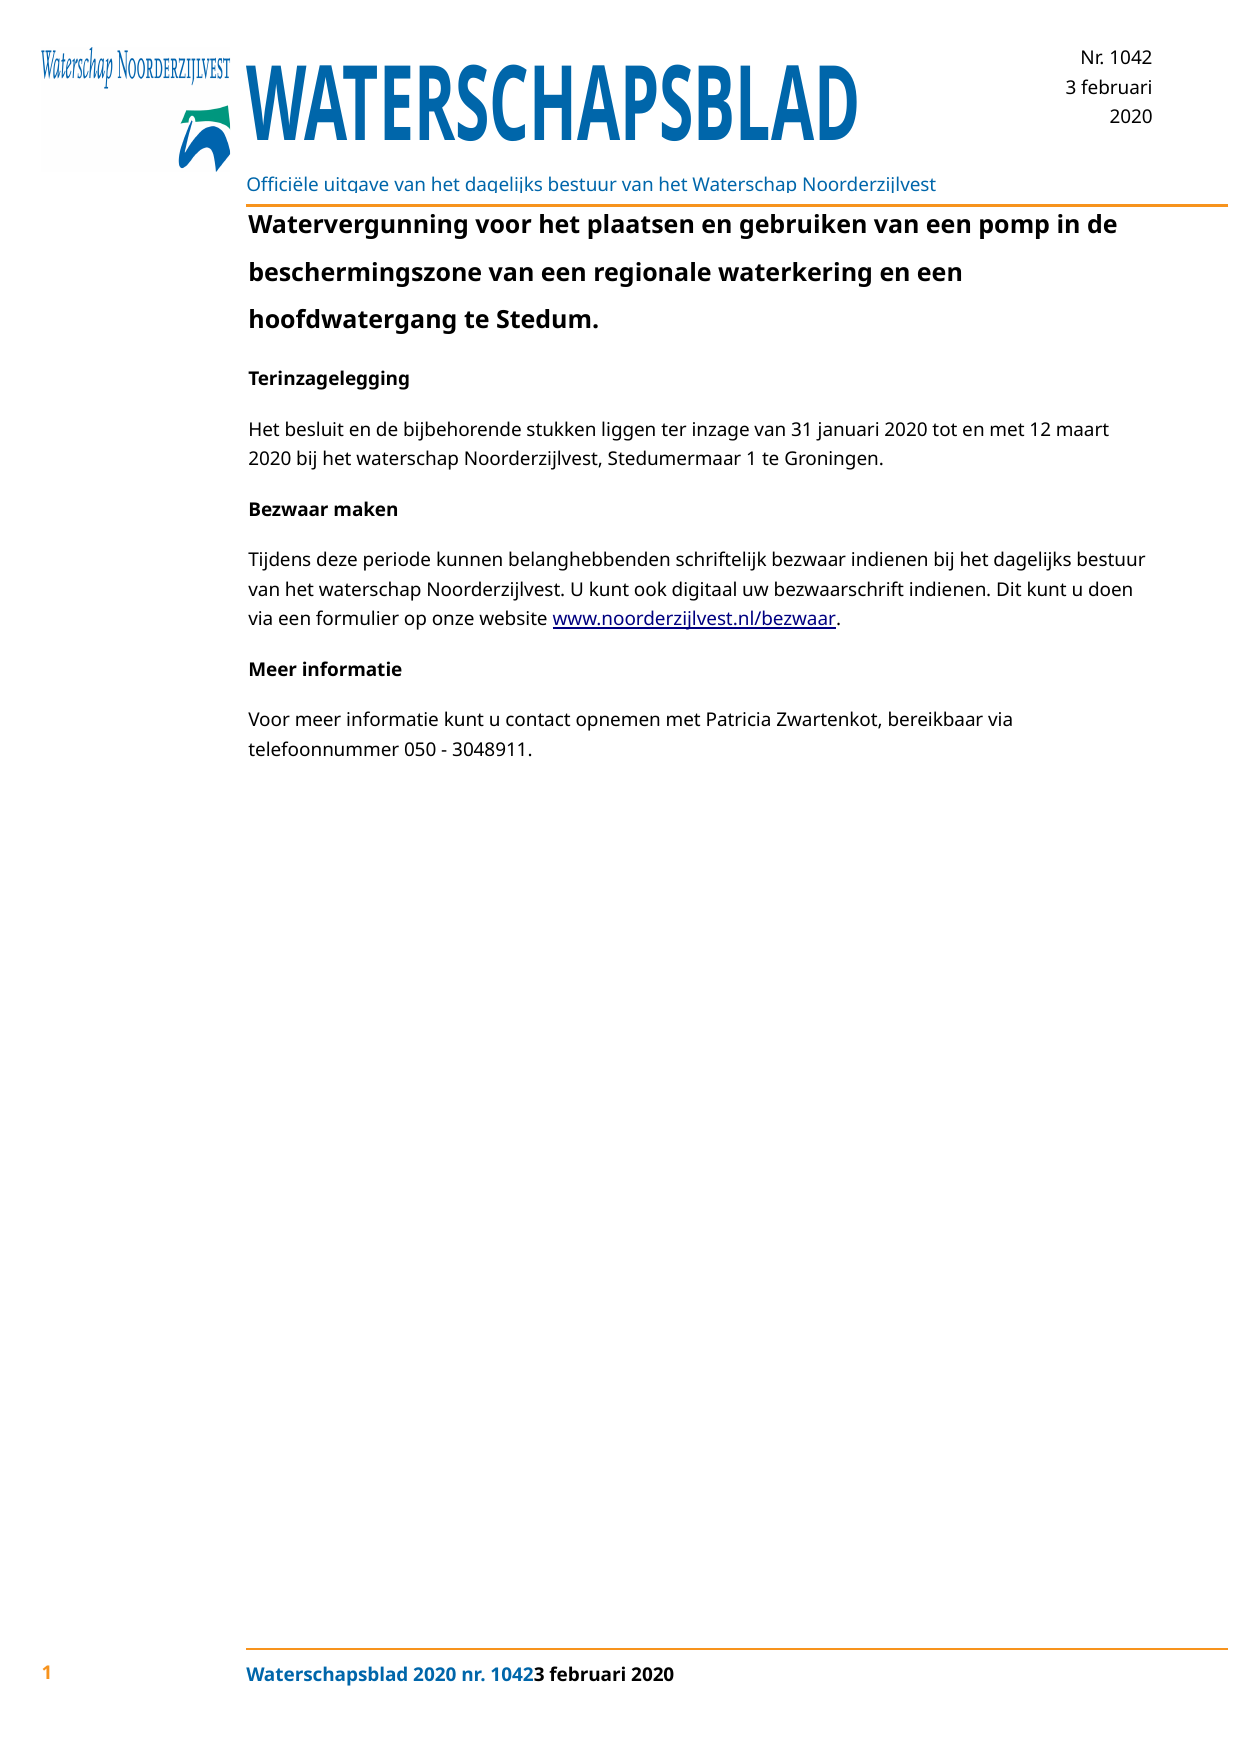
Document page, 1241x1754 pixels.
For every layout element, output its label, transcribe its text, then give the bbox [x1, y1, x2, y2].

picture [41, 47, 231, 172]
text Bezwaar maken [248, 496, 1152, 522]
text Het besluit en de bijbehorende stukken liggen ter inzage van 31 januari 2020 tot en met 12 maart 2020 bij het waterschap Noorderzijlvest, Stedumermaar 1 te Groningen. [248, 416, 1152, 471]
text Voor meer informatie kunt u contact opnemen met Patricia Zwartenkot, bereikbaar via telefoonnummer 050 - 3048911. [248, 706, 1152, 762]
text Terinzagelegging [248, 366, 1152, 391]
text Watervergunning voor het plaatsen en gebruiken van een pomp in de beschermingszone van een regionale waterkering en een hoofdwatergang te Stedum. [248, 207, 1152, 336]
text Tijdens deze periode kunnen belanghebbenden schriftelijk bezwaar indienen bij het dagelijks bestuur van het waterschap Noorderzijlvest. U kunt ook digitaal uw bezwaarschrift indienen. Dit kunt u doen via een formulier op onze website www.noorderzijlvest.nl/bezwaar. [248, 546, 1152, 631]
text Meer informatie [248, 656, 1152, 682]
